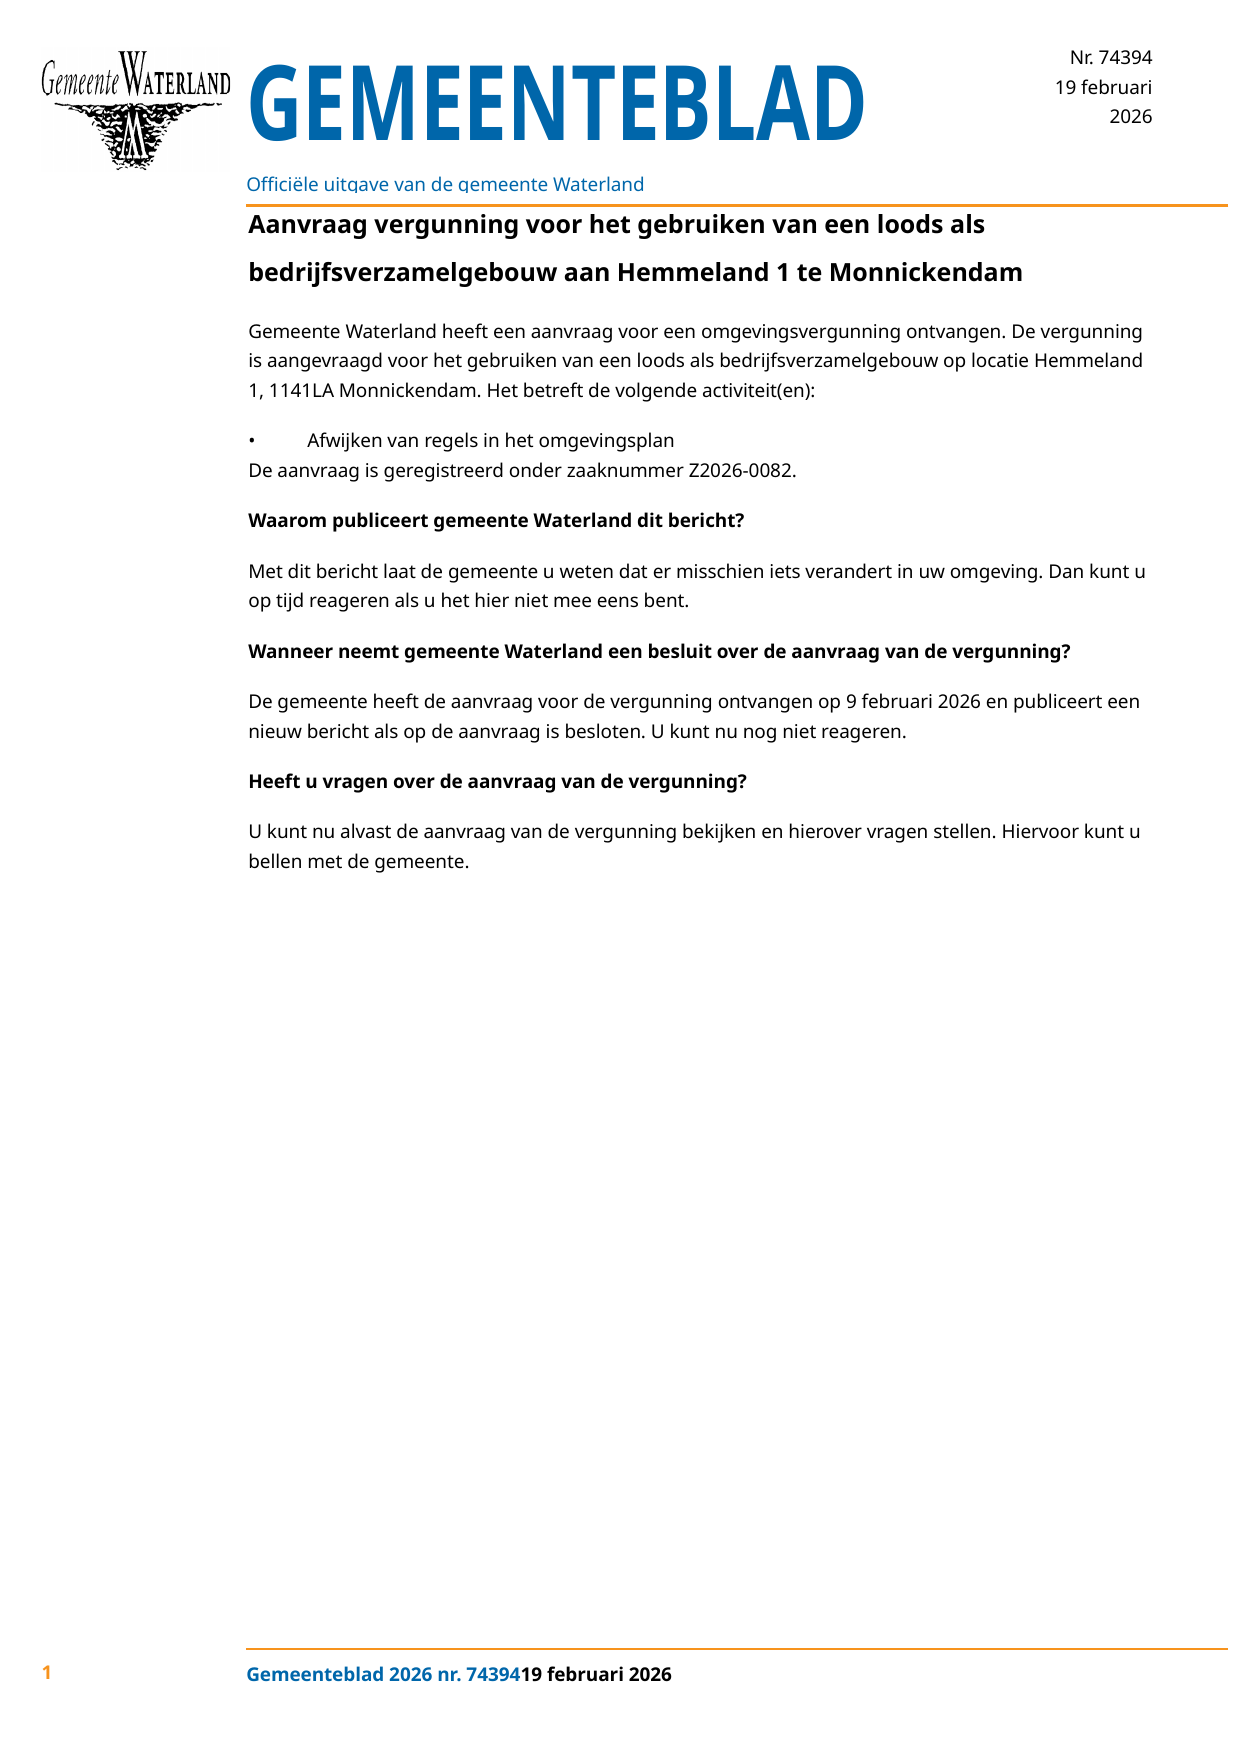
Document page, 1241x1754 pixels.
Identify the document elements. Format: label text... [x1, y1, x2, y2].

list Afwijken van regels in het omgevingsplan [248, 427, 1152, 453]
text De gemeente heeft de aanvraag voor de vergunning ontvangen op 9 februari 2026 en publiceert een nieuw bericht als op de aanvraag is besloten. U kunt nu nog niet reageren. [248, 688, 1152, 744]
text Met dit bericht laat de gemeente u weten dat er misschien iets verandert in uw omgeving. Dan kunt u op tijd reageren als u het hier niet mee eens bent. [248, 558, 1152, 613]
text Wanneer neemt gemeente Waterland een besluit over de aanvraag van de vergunning? [248, 638, 1152, 664]
text Heeft u vragen over de aanvraag van de vergunning? [248, 768, 1152, 794]
text Gemeente Waterland heeft een aanvraag voor een omgevingsvergunning ontvangen. De vergunning is aangevraagd voor het gebruiken van een loods als bedrijfsverzamelgebouw op locatie Hemmeland 1, 1141LA Monnickendam. Het betreft de volgende activiteit(en): [248, 318, 1152, 403]
text Waarom publiceert gemeente Waterland dit bericht? [248, 507, 1152, 533]
text U kunt nu alvast de aanvraag van de vergunning bekijken en hierover vragen stellen. Hiervoor kunt u bellen met de gemeente. [248, 819, 1152, 874]
text De aanvraag is geregistreerd onder zaaknummer Z2026-0082. [248, 457, 1152, 483]
picture [41, 47, 231, 172]
text Aanvraag vergunning voor het gebruiken van een loods als bedrijfsverzamelgebouw aan Hemmeland 1 te Monnickendam [248, 207, 1152, 288]
